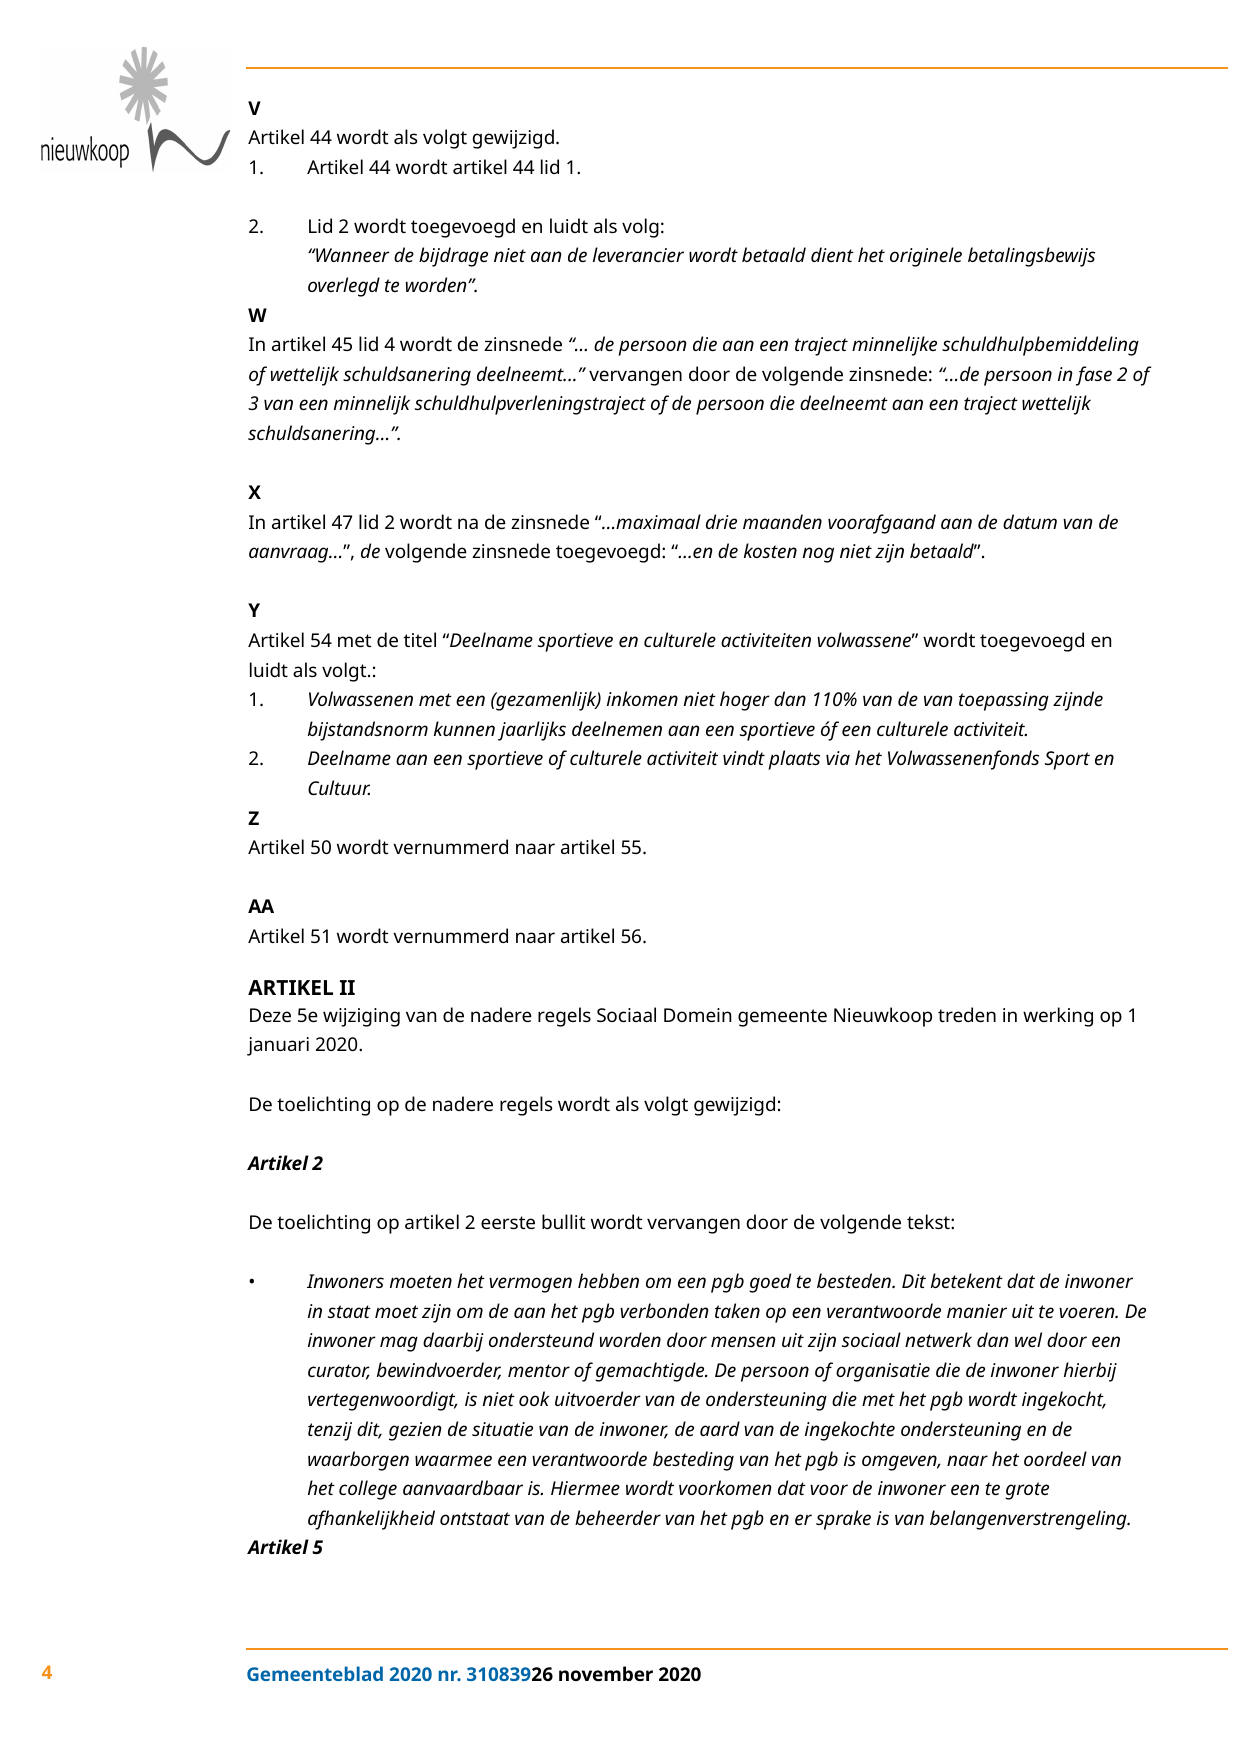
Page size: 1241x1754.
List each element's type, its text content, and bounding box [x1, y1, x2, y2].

text Z [248, 805, 1152, 831]
text Artikel 50 wordt vernummerd naar artikel 55. [248, 834, 1152, 860]
list Lid 2 wordt toegevoegd en luidt als volg: [248, 213, 1152, 239]
text X [248, 479, 1152, 505]
list Inwoners moeten het vermogen hebben om een pgb goed te besteden. Dit betekent dat de inwoner in staat moet zijn om de aan het pgb verbonden taken op een verantwoorde manier uit te voeren. De inwoner mag daarbij ondersteund worden door mensen uit zijn sociaal netwerk dan wel door een curator, bewindvoerder, mentor of gemachtigde. De persoon of organisatie die de inwoner hierbij vertegenwoordigt, is niet ook uitvoerder van de ondersteuning die met het pgb wordt ingekocht, tenzij dit, gezien de situatie van de inwoner, de aard van de ingekochte ondersteuning en de waarborgen waarmee een verantwoorde besteding van het pgb is omgeven, naar het oordeel van het college aanvaardbaar is. Hiermee wordt voorkomen dat voor de inwoner een te grote afhankelijkheid ontstaat van de beheerder van het pgb en er sprake is van belangenverstrengeling. [248, 1268, 1152, 1531]
list “Wanneer de bijdrage niet aan de leverancier wordt betaald dient het originele betalingsbewijs overlegd te worden”. [248, 243, 1152, 298]
picture [41, 47, 231, 172]
text Artikel 44 wordt als volgt gewijzigd. [248, 124, 1152, 150]
text Artikel 54 met de titel “Deelname sportieve en culturele activiteiten volwassene” wordt toegevoegd en luidt als volgt.: [248, 627, 1152, 683]
text Artikel 2 [248, 1150, 1152, 1176]
list Deelname aan een sportieve of culturele activiteit vindt plaats via het Volwassenenfonds Sport en Cultuur. [248, 746, 1152, 801]
text Deze 5e wijziging van de nadere regels Sociaal Domein gemeente Nieuwkoop treden in werking op 1 januari 2020. [248, 1002, 1152, 1057]
text De toelichting op de nadere regels wordt als volgt gewijzigd: [248, 1091, 1152, 1116]
text In artikel 47 lid 2 wordt na de zinsnede “…maximaal drie maanden voorafgaand aan de datum van de aanvraag…”, de volgende zinsnede toegevoegd: “…en de kosten nog niet zijn betaald”. [248, 509, 1152, 564]
text V [248, 95, 1152, 121]
text Y [248, 598, 1152, 623]
text De toelichting op artikel 2 eerste bullit wordt vervangen door de volgende tekst: [248, 1209, 1152, 1235]
text AA [248, 893, 1152, 919]
text Artikel 51 wordt vernummerd naar artikel 56. [248, 923, 1152, 949]
text In artikel 45 lid 4 wordt de zinsnede “… de persoon die aan een traject minnelijke schuldhulpbemiddeling of wettelijk schuldsanering deelneemt...” vervangen door de volgende zinsnede: “…de persoon in fase 2 of 3 van een minnelijk schuldhulpverleningstraject of de persoon die deelneemt aan een traject wettelijk schuldsanering…”. [248, 331, 1152, 446]
list Artikel 44 wordt artikel 44 lid 1. [248, 154, 1152, 180]
list Volwassenen met een (gezamenlijk) inkomen niet hoger dan 110% van de van toepassing zijnde bijstandsnorm kunnen jaarlijks deelnemen aan een sportieve óf een culturele activiteit. [248, 686, 1152, 742]
text W [248, 302, 1152, 328]
text Artikel 5 [248, 1534, 1152, 1560]
text ARTIKEL II [248, 973, 1152, 1002]
